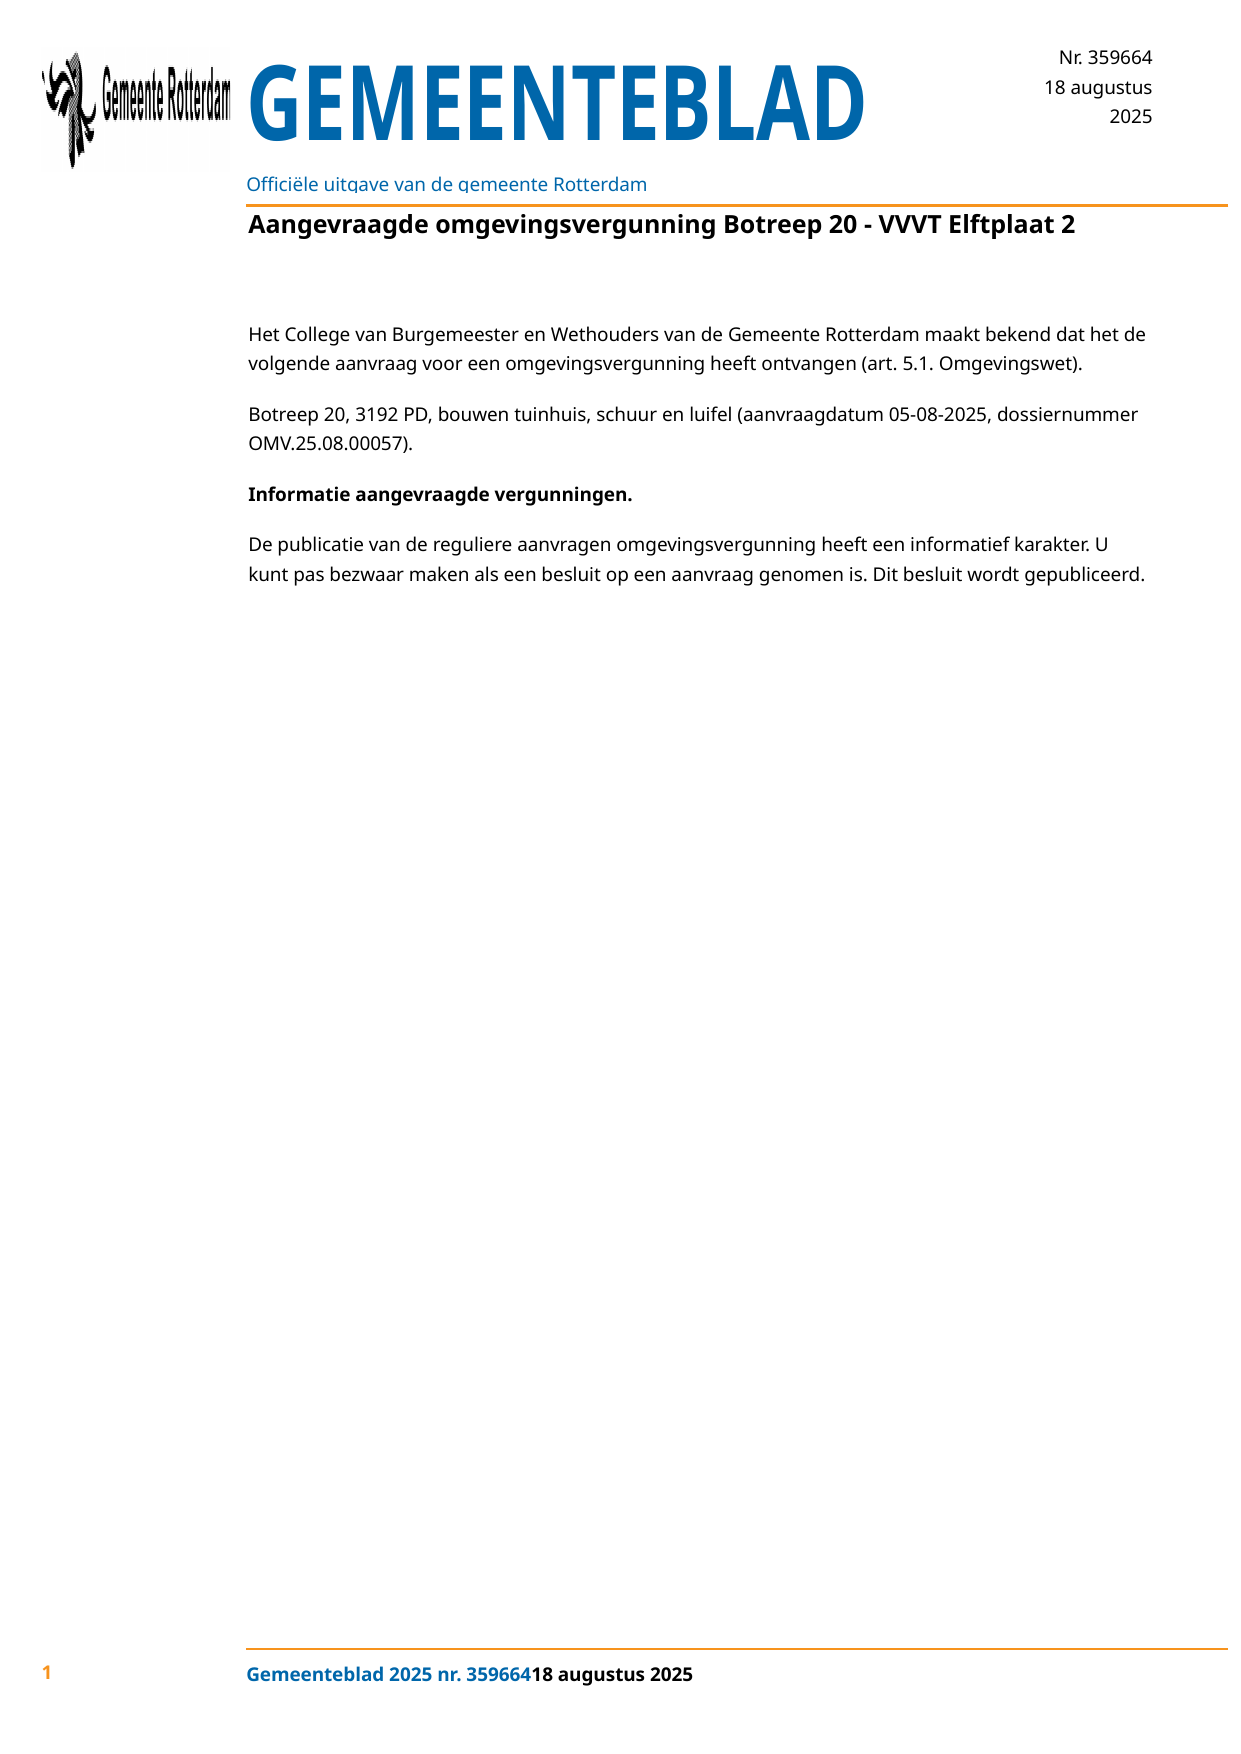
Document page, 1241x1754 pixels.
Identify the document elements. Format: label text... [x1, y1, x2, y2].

text De publicatie van de reguliere aanvragen omgevingsvergunning heeft een informatief karakter. U kunt pas bezwaar maken als een besluit op een aanvraag genomen is. Dit besluit wordt gepubliceerd. [248, 531, 1152, 586]
text Aangevraagde omgevingsvergunning Botreep 20 - VVVT Elftplaat 2 [248, 207, 1152, 241]
text Het College van Burgemeester en Wethouders van de Gemeente Rotterdam maakt bekend dat het de volgende aanvraag voor een omgevingsvergunning heeft ontvangen (art. 5.1. Omgevingswet). [248, 321, 1152, 376]
text Informatie aangevraagde vergunningen. [248, 481, 1152, 506]
text Botreep 20, 3192 PD, bouwen tuinhuis, schuur en luifel (aanvraagdatum 05-08-2025, dossiernummer OMV.25.08.00057). [248, 401, 1152, 456]
picture [41, 47, 231, 172]
